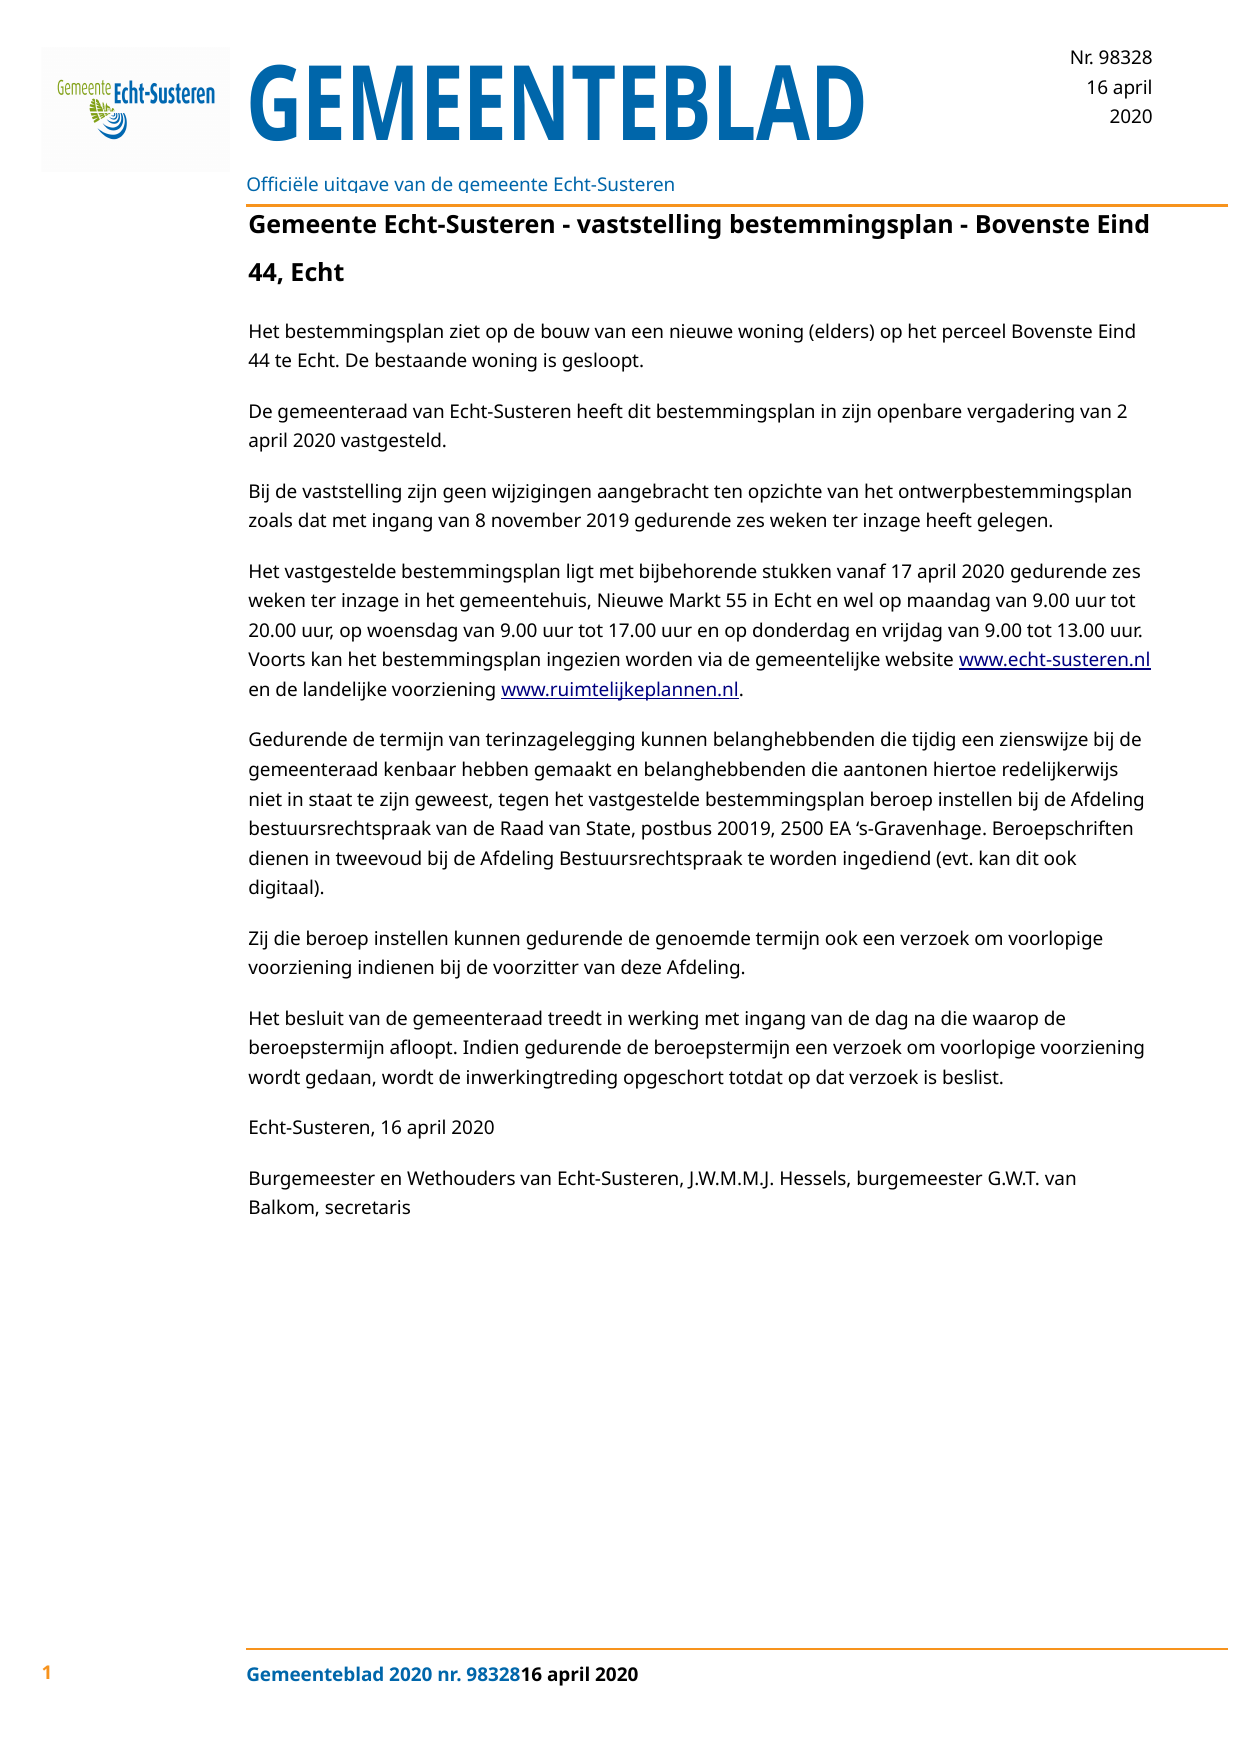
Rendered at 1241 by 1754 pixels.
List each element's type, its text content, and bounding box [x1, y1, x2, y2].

text Gedurende de termijn van terinzagelegging kunnen belanghebbenden die tijdig een zienswijze bij de gemeenteraad kenbaar hebben gemaakt en belanghebbenden die aantonen hiertoe redelijkerwijs niet in staat te zijn geweest, tegen het vastgestelde bestemmingsplan beroep instellen bij de Afdeling bestuursrechtspraak van de Raad van State, postbus 20019, 2500 EA ‘s-Gravenhage. Beroepschriften dienen in tweevoud bij de Afdeling Bestuursrechtspraak te worden ingediend (evt. kan dit ook digitaal). [248, 727, 1152, 900]
text Gemeente Echt-Susteren - vaststelling bestemmingsplan - Bovenste Eind 44, Echt [248, 207, 1152, 288]
text Zij die beroep instellen kunnen gedurende de genoemde termijn ook een verzoek om voorlopige voorziening indienen bij de voorzitter van deze Afdeling. [248, 925, 1152, 980]
text Het vastgestelde bestemmingsplan ligt met bijbehorende stukken vanaf 17 april 2020 gedurende zes weken ter inzage in het gemeentehuis, Nieuwe Markt 55 in Echt en wel op maandag van 9.00 uur tot 20.00 uur, op woensdag van 9.00 uur tot 17.00 uur en op donderdag en vrijdag van 9.00 tot 13.00 uur. Voorts kan het bestemmingsplan ingezien worden via de gemeentelijke website www.echt-susteren.nl en de landelijke voorziening www.ruimtelijkeplannen.nl. [248, 558, 1152, 702]
text Het besluit van de gemeenteraad treedt in werking met ingang van de dag na die waarop de beroepstermijn afloopt. Indien gedurende de beroepstermijn een verzoek om voorlopige voorziening wordt gedaan, wordt de inwerkingtreding opgeschort totdat op dat verzoek is beslist. [248, 1005, 1152, 1090]
text De gemeenteraad van Echt-Susteren heeft dit bestemmingsplan in zijn openbare vergadering van 2 april 2020 vastgesteld. [248, 398, 1152, 453]
text Bij de vaststelling zijn geen wijzigingen aangebracht ten opzichte van het ontwerpbestemmingsplan zoals dat met ingang van 8 november 2019 gedurende zes weken ter inzage heeft gelegen. [248, 478, 1152, 533]
text Het bestemmingsplan ziet op de bouw van een nieuwe woning (elders) op het perceel Bovenste Eind 44 te Echt. De bestaande woning is gesloopt. [248, 318, 1152, 373]
text Echt-Susteren, 16 april 2020 [248, 1114, 1152, 1140]
text Burgemeester en Wethouders van Echt-Susteren, J.W.M.M.J. Hessels, burgemeester G.W.T. van Balkom, secretaris [248, 1165, 1152, 1220]
picture [41, 47, 231, 172]
